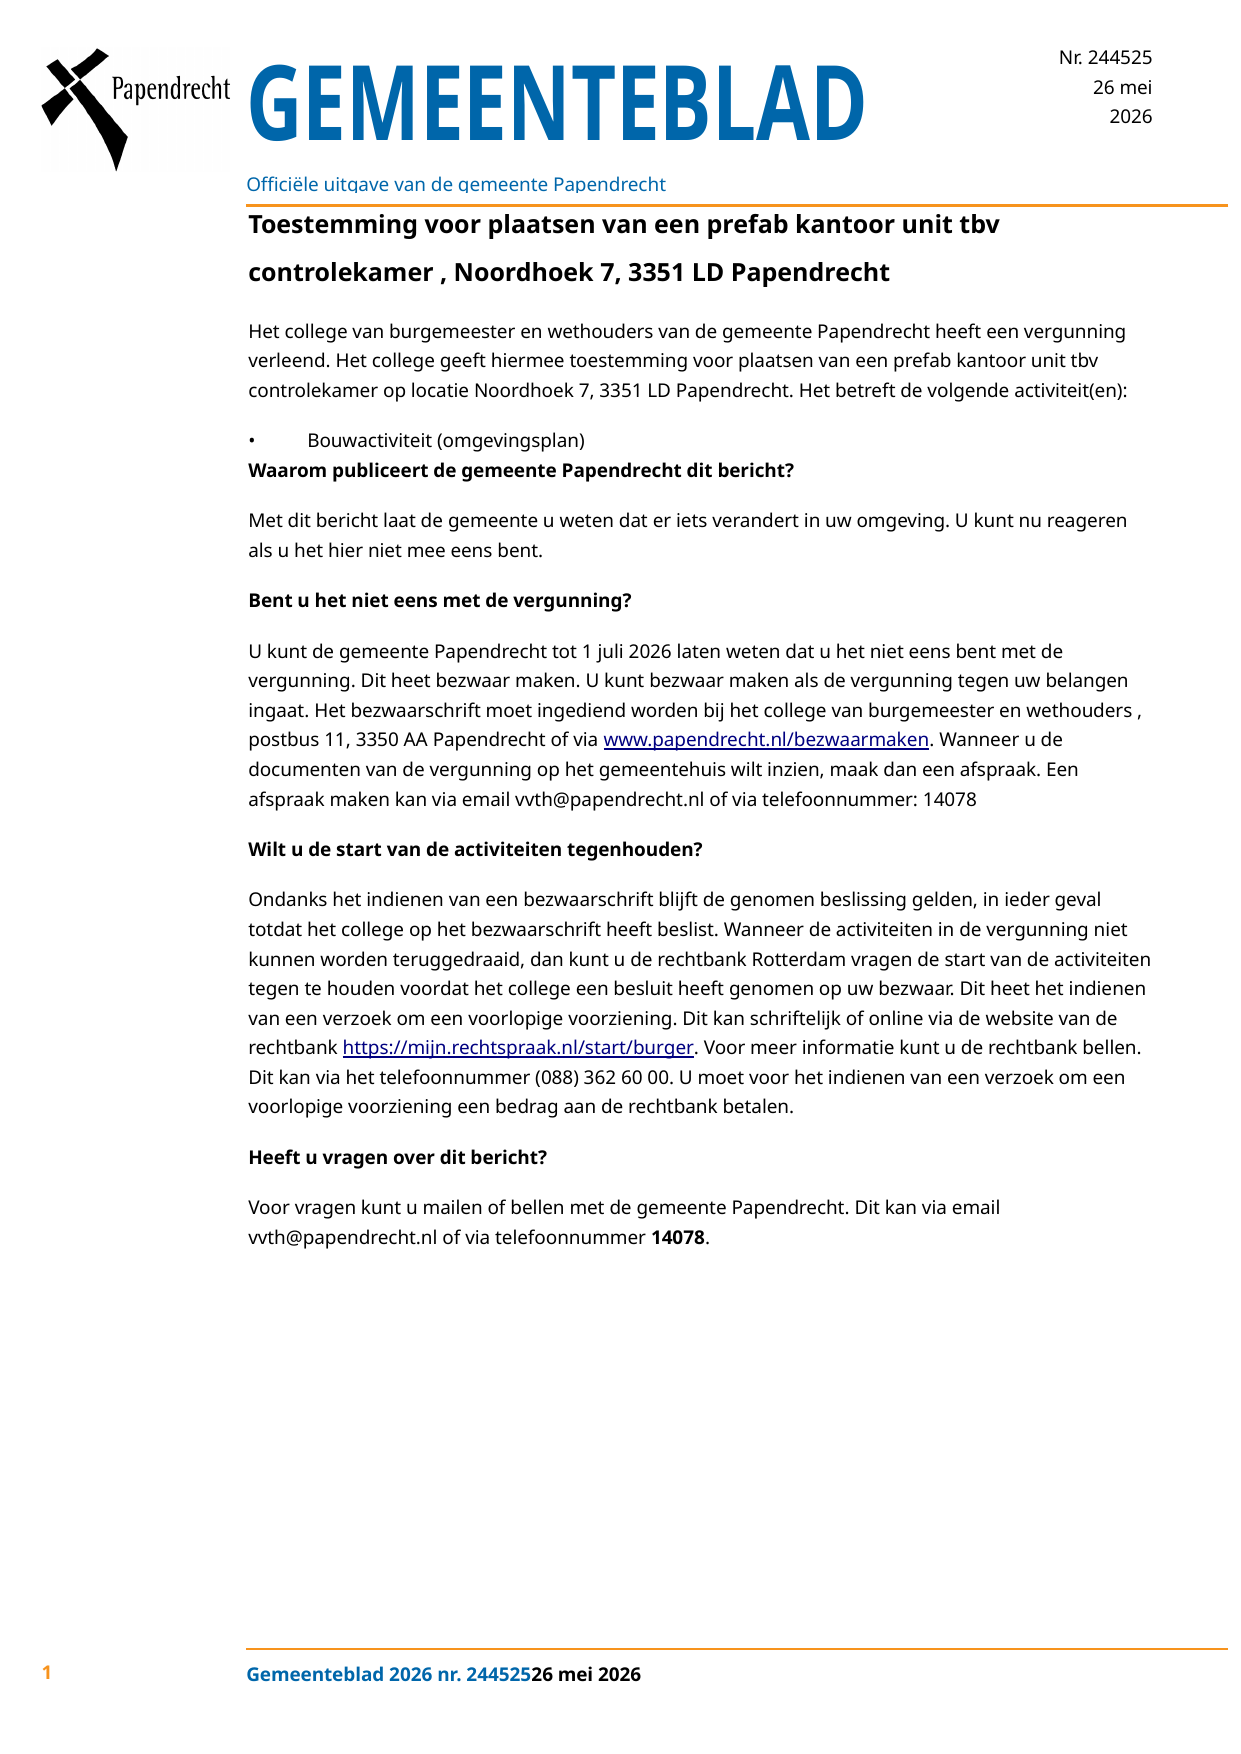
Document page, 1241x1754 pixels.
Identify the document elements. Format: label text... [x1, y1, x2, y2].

text Wilt u de start van de activiteiten tegenhouden? [248, 836, 1152, 862]
text Toestemming voor plaatsen van een prefab kantoor unit tbv controlekamer , Noordhoek 7, 3351 LD Papendrecht [248, 207, 1152, 288]
picture [41, 47, 231, 172]
text Heeft u vragen over dit bericht? [248, 1144, 1152, 1170]
text Met dit bericht laat de gemeente u weten dat er iets verandert in uw omgeving. U kunt nu reageren als u het hier niet mee eens bent. [248, 507, 1152, 563]
list Bouwactiviteit (omgevingsplan) [248, 427, 1152, 453]
text Bent u het niet eens met de vergunning? [248, 587, 1152, 613]
text U kunt de gemeente Papendrecht tot 1 juli 2026 laten weten dat u het niet eens bent met de vergunning. Dit heet bezwaar maken. U kunt bezwaar maken als de vergunning tegen uw belangen ingaat. Het bezwaarschrift moet ingediend worden bij het college van burgemeester en wethouders , postbus 11, 3350 AA Papendrecht of via www.papendrecht.nl/bezwaarmaken. Wanneer u de documenten van de vergunning op het gemeentehuis wilt inzien, maak dan een afspraak. Een afspraak maken kan via email vvth@papendrecht.nl of via telefoonnummer: 14078 [248, 638, 1152, 812]
text Ondanks het indienen van een bezwaarschrift blijft de genomen beslissing gelden, in ieder geval totdat het college op het bezwaarschrift heeft beslist. Wanneer de activiteiten in de vergunning niet kunnen worden teruggedraaid, dan kunt u de rechtbank Rotterdam vragen de start van de activiteiten tegen te houden voordat het college een besluit heeft genomen op uw bezwaar. Dit heet het indienen van een verzoek om een voorlopige voorziening. Dit kan schriftelijk of online via de website van de rechtbank https://mijn.rechtspraak.nl/start/burger. Voor meer informatie kunt u de rechtbank bellen. Dit kan via het telefoonnummer (088) 362 60 00. U moet voor het indienen van een verzoek om een voorlopige voorziening een bedrag aan de rechtbank betalen. [248, 887, 1152, 1119]
text Voor vragen kunt u mailen of bellen met de gemeente Papendrecht. Dit kan via email vvth@papendrecht.nl of via telefoonnummer 14078. [248, 1194, 1152, 1250]
text Het college van burgemeester en wethouders van de gemeente Papendrecht heeft een vergunning verleend. Het college geeft hiermee toestemming voor plaatsen van een prefab kantoor unit tbv controlekamer op locatie Noordhoek 7, 3351 LD Papendrecht. Het betreft de volgende activiteit(en): [248, 318, 1152, 403]
text Waarom publiceert de gemeente Papendrecht dit bericht? [248, 457, 1152, 483]
